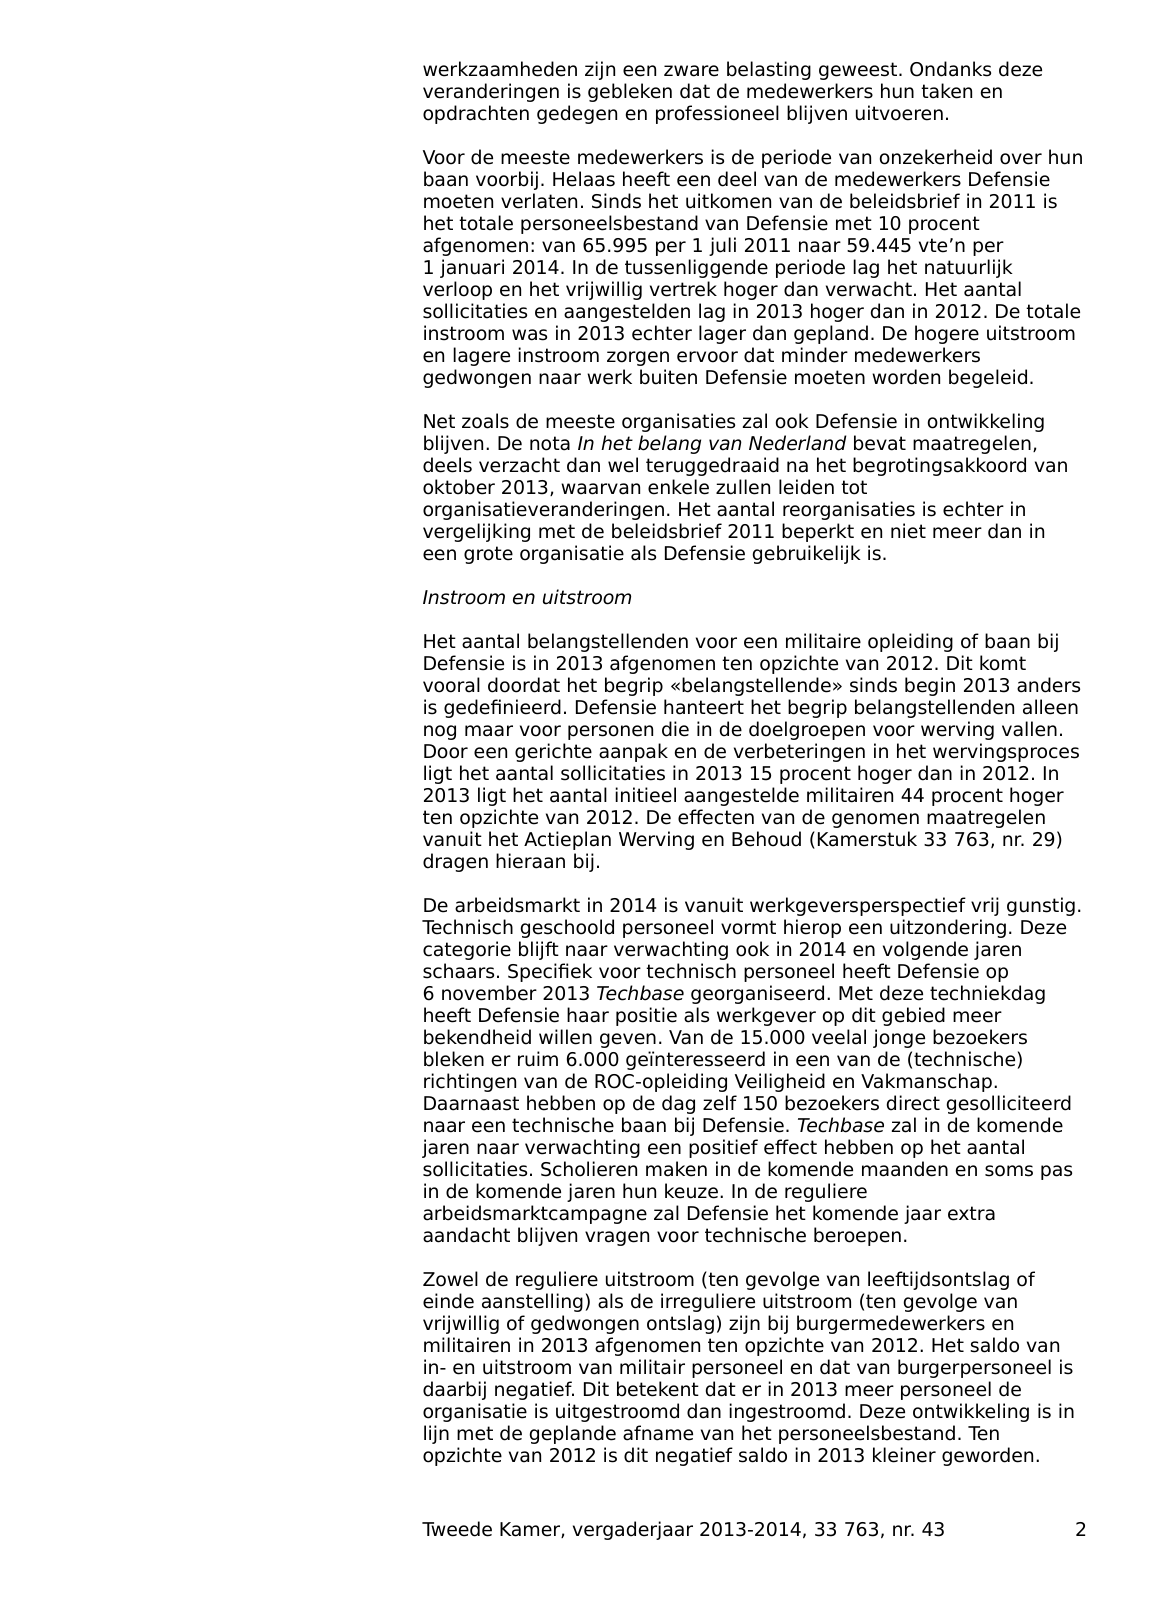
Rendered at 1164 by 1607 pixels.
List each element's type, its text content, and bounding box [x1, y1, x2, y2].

text De arbeidsmarkt in 2014 is vanuit werkgeversperspectief vrij gunstig. Technisch geschoold personeel vormt hierop een uitzondering. Deze categorie blijft naar verwachting ook in 2014 en volgende jaren schaars. Specifiek voor technisch personeel heeft Defensie op 6 november 2013 Techbase georganiseerd. Met deze techniekdag heeft Defensie haar positie als werkgever op dit gebied meer bekendheid willen geven. Van de 15.000 veelal jonge bezoekers bleken er ruim 6.000 geïnteresseerd in een van de (technische) richtingen van de ROC-opleiding Veiligheid en Vakmanschap. Daarnaast hebben op de dag zelf 150 bezoekers direct gesolliciteerd naar een technische baan bij Defensie. Techbase zal in de komende jaren naar verwachting een positief effect hebben op het aantal sollicitaties. Scholieren maken in de komende maanden en soms pas in de komende jaren hun keuze. In de reguliere arbeidsmarktcampagne zal Defensie het komende jaar extra aandacht blijven vragen voor technische beroepen. [422, 895, 1087, 1247]
text Het aantal belangstellenden voor een militaire opleiding of baan bij Defensie is in 2013 afgenomen ten opzichte van 2012. Dit komt vooral doordat het begrip «belangstellende» sinds begin 2013 anders is gedefinieerd. Defensie hanteert het begrip belangstellenden alleen nog maar voor personen die in de doelgroepen voor werving vallen. Door een gerichte aanpak en de verbeteringen in het wervingsproces ligt het aantal sollicitaties in 2013 15 procent hoger dan in 2012. In 2013 ligt het aantal initieel aangestelde militairen 44 procent hoger ten opzichte van 2012. De effecten van de genomen maatregelen vanuit het Actieplan Werving en Behoud (Kamerstuk 33 763, nr. 29) dragen hieraan bij. [422, 631, 1087, 873]
text Voor de meeste medewerkers is de periode van onzekerheid over hun baan voorbij. Helaas heeft een deel van de medewerkers Defensie moeten verlaten. Sinds het uitkomen van de beleidsbrief in 2011 is het totale personeelsbestand van Defensie met 10 procent afgenomen: van 65.995 per 1 juli 2011 naar 59.445 vte’n per 1 januari 2014. In de tussenliggende periode lag het natuurlijk verloop en het vrijwillig vertrek hoger dan verwacht. Het aantal sollicitaties en aangestelden lag in 2013 hoger dan in 2012. De totale instroom was in 2013 echter lager dan gepland. De hogere uitstroom en lagere instroom zorgen ervoor dat minder medewerkers gedwongen naar werk buiten Defensie moeten worden begeleid. [422, 147, 1087, 389]
text Net zoals de meeste organisaties zal ook Defensie in ontwikkeling blijven. De nota In het belang van Nederland bevat maatregelen, deels verzacht dan wel teruggedraaid na het begrotingsakkoord van oktober 2013, waarvan enkele zullen leiden tot organisatieveranderingen. Het aantal reorganisaties is echter in vergelijking met de beleidsbrief 2011 beperkt en niet meer dan in een grote organisatie als Defensie gebruikelijk is. [422, 411, 1087, 565]
text werkzaamheden zijn een zware belasting geweest. Ondanks deze veranderingen is gebleken dat de medewerkers hun taken en opdrachten gedegen en professioneel blijven uitvoeren. [422, 59, 1087, 125]
text Zowel de reguliere uitstroom (ten gevolge van leeftijdsontslag of einde aanstelling) als de irreguliere uitstroom (ten gevolge van vrijwillig of gedwongen ontslag) zijn bij burgermedewerkers en militairen in 2013 afgenomen ten opzichte van 2012. Het saldo van in- en uitstroom van militair personeel en dat van burgerpersoneel is daarbij negatief. Dit betekent dat er in 2013 meer personeel de organisatie is uitgestroomd dan ingestroomd. Deze ontwikkeling is in lijn met de geplande afname van het personeelsbestand. Ten opzichte van 2012 is dit negatief saldo in 2013 kleiner geworden. [422, 1269, 1087, 1467]
subtitle Instroom en uitstroom [422, 587, 1087, 609]
